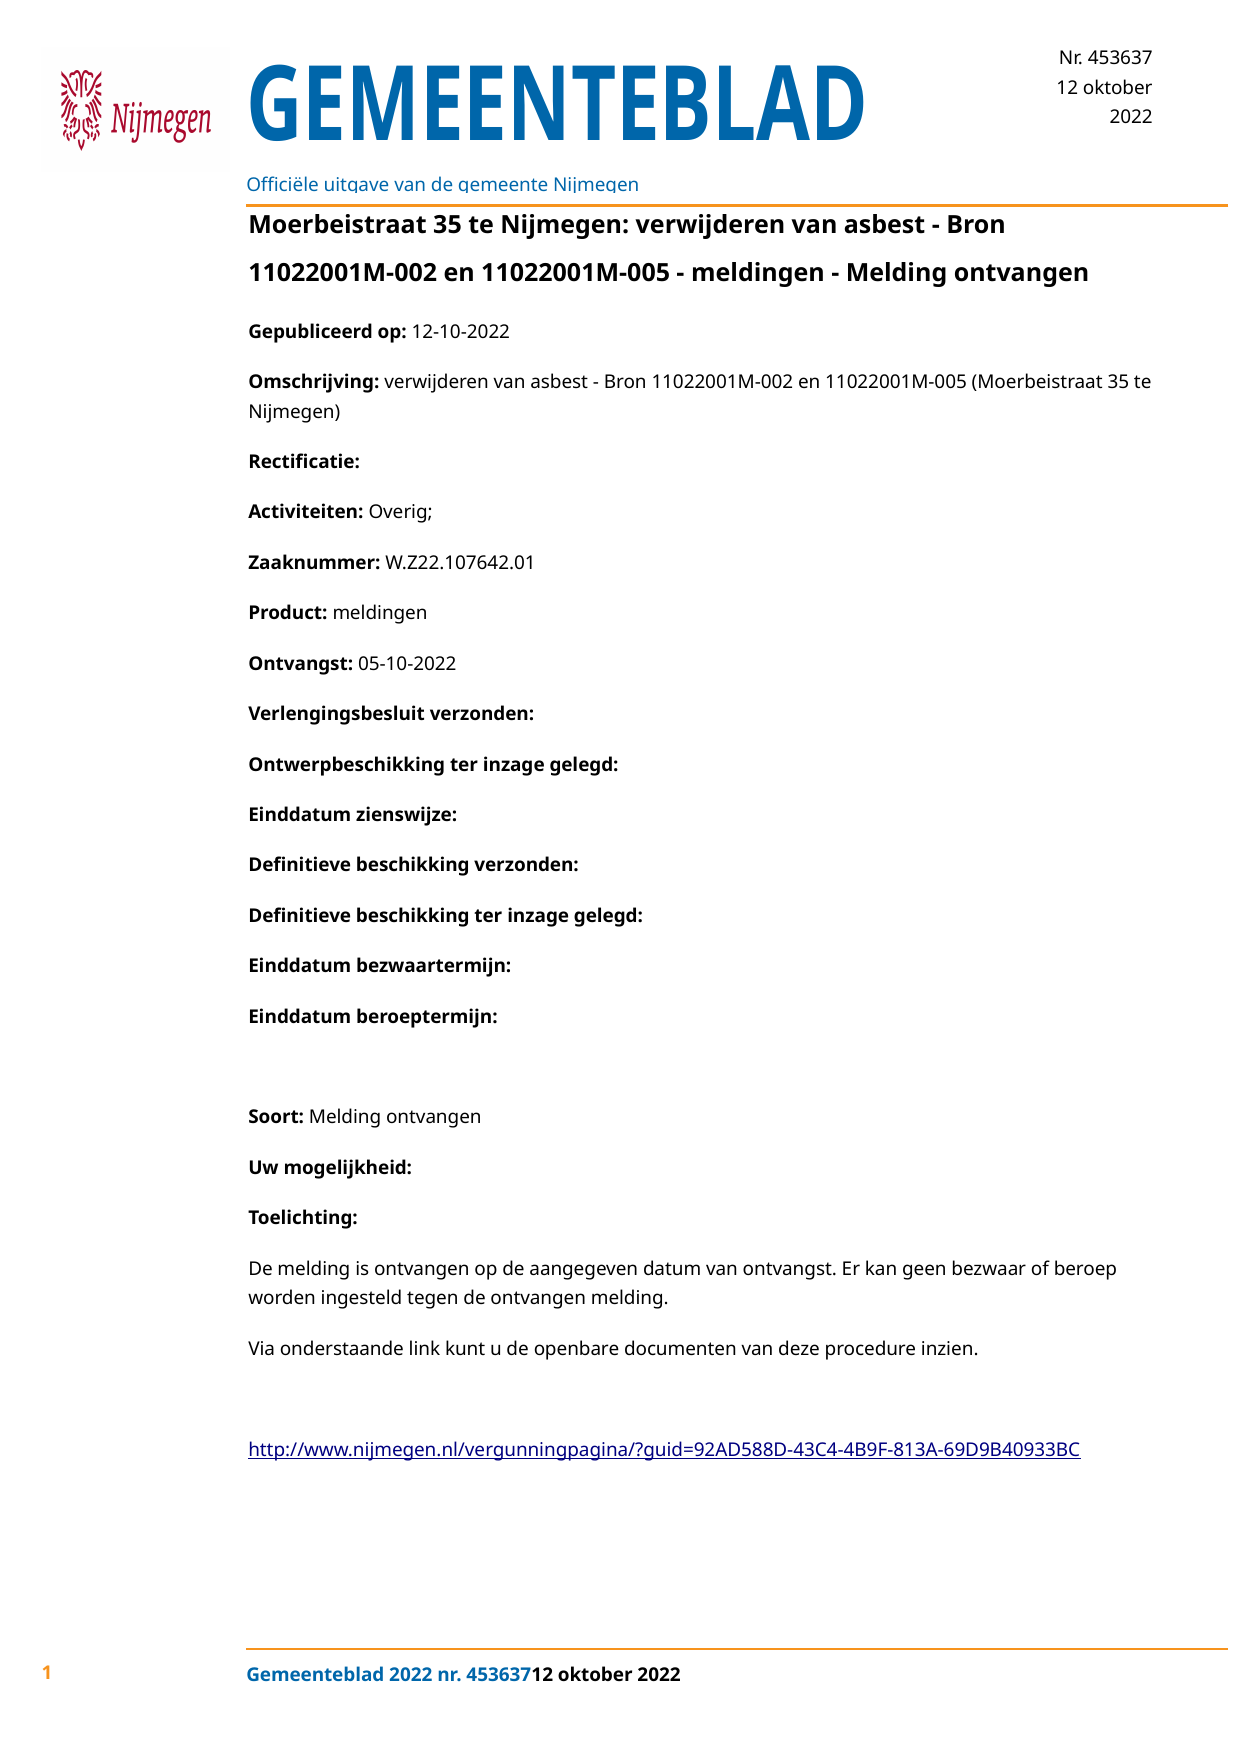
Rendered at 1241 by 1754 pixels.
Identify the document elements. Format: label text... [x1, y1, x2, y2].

text Ontvangst: 05-10-2022 [248, 650, 1152, 676]
text Omschrijving: verwijderen van asbest - Bron 11022001M-002 en 11022001M-005 (Moerbeistraat 35 te Nijmegen) [248, 368, 1152, 424]
text Toelichting: [248, 1204, 1152, 1230]
text Einddatum zienswijze: [248, 801, 1152, 827]
text http://www.nijmegen.nl/vergunningpagina/?guid=92AD588D-43C4-4B9F-813A-69D9B40933BC [248, 1436, 1152, 1462]
text Verlengingsbesluit verzonden: [248, 700, 1152, 726]
text Via onderstaande link kunt u de openbare documenten van deze procedure inzien. [248, 1335, 1152, 1361]
text Ontwerpbeschikking ter inzage gelegd: [248, 751, 1152, 777]
text Zaaknummer: W.Z22.107642.01 [248, 549, 1152, 575]
text Activiteiten: Overig; [248, 499, 1152, 524]
text Definitieve beschikking ter inzage gelegd: [248, 902, 1152, 928]
text Rectificatie: [248, 448, 1152, 474]
text Soort: Melding ontvangen [248, 1104, 1152, 1129]
picture [41, 47, 231, 172]
text Gepubliceerd op: 12-10-2022 [248, 318, 1152, 344]
text Definitieve beschikking verzonden: [248, 852, 1152, 877]
text Moerbeistraat 35 te Nijmegen: verwijderen van asbest - Bron 11022001M-002 en 11022001M-005 - meldingen - Melding ontvangen [248, 207, 1152, 288]
text Einddatum beroeptermijn: [248, 1003, 1152, 1029]
text Einddatum bezwaartermijn: [248, 952, 1152, 978]
text Uw mogelijkheid: [248, 1154, 1152, 1180]
text Product: meldingen [248, 599, 1152, 625]
text De melding is ontvangen op de aangegeven datum van ontvangst. Er kan geen bezwaar of beroep worden ingesteld tegen de ontvangen melding. [248, 1255, 1152, 1310]
